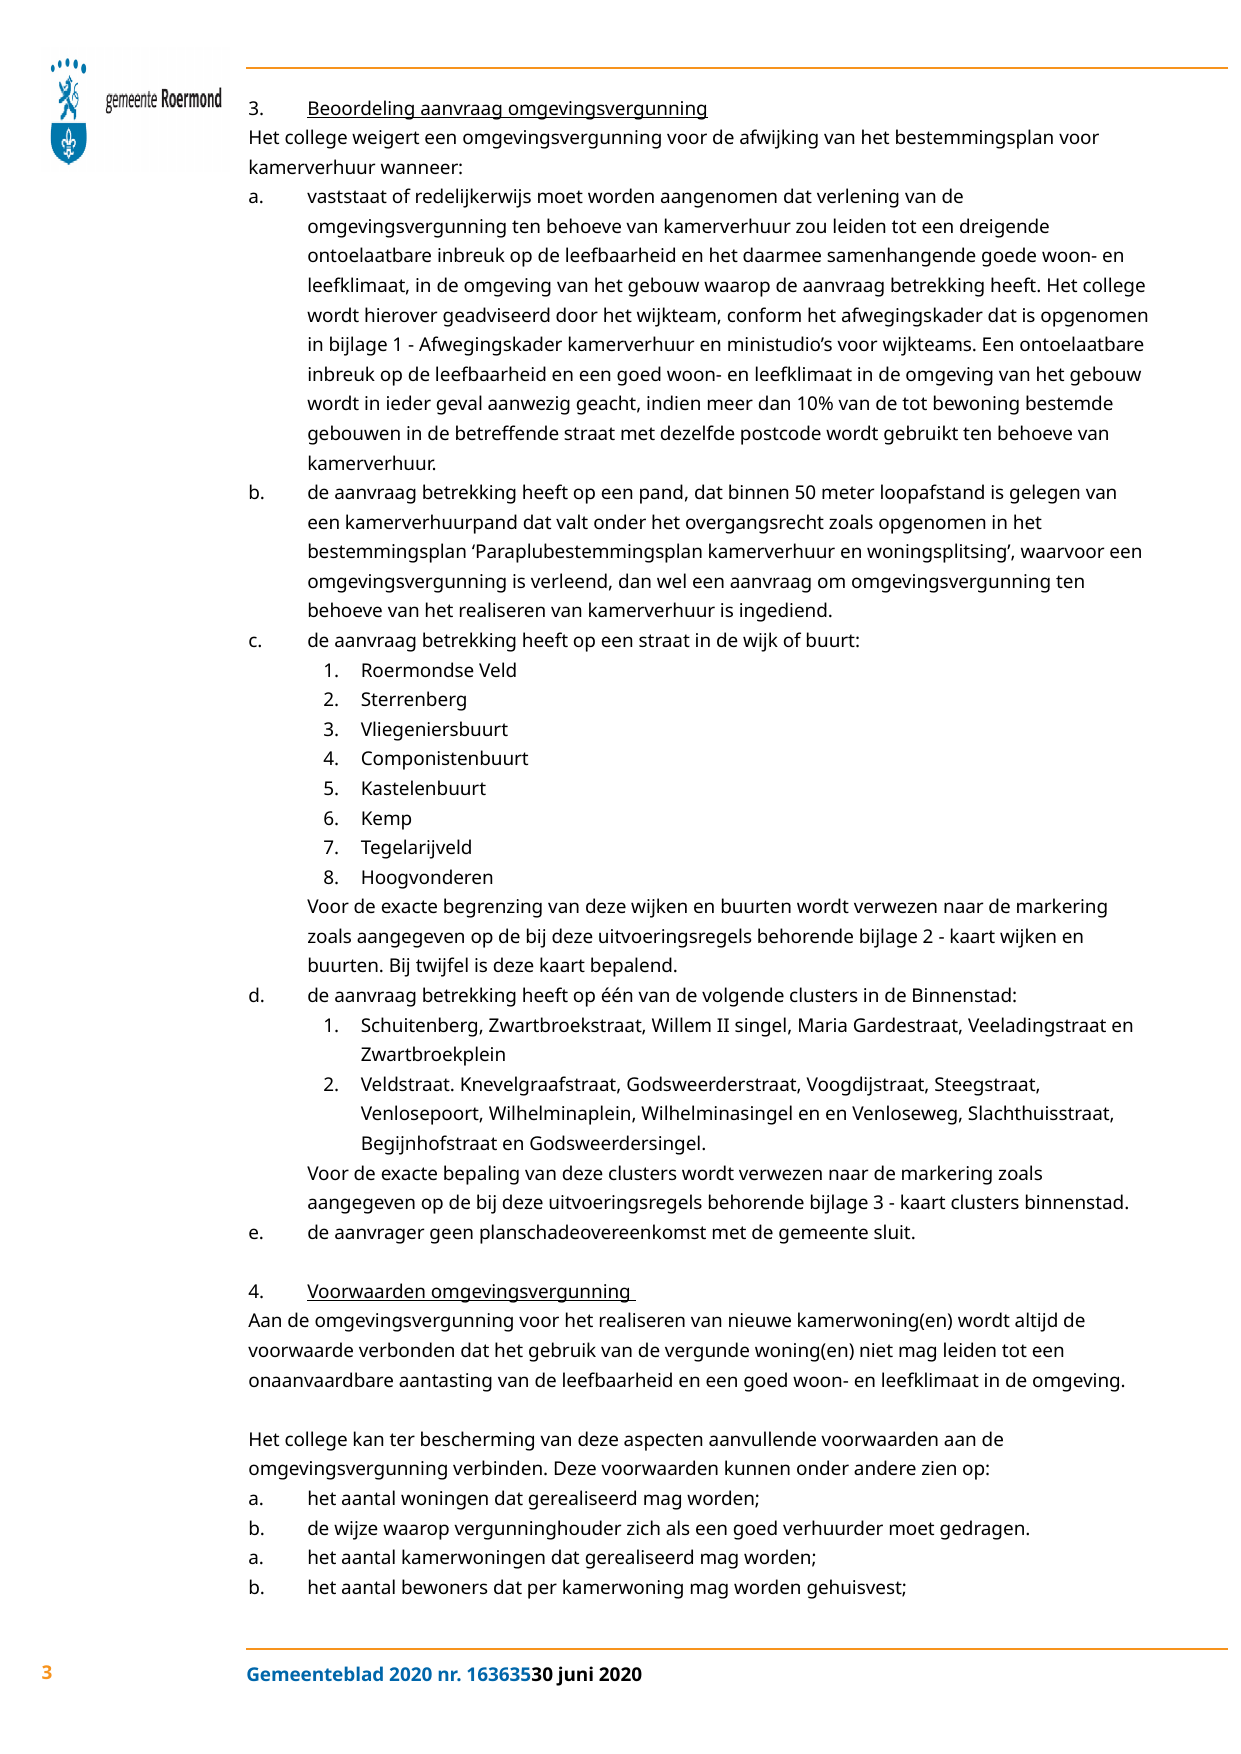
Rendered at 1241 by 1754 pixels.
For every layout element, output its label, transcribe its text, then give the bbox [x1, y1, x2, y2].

list Sterrenberg [323, 686, 1152, 712]
list het aantal kamerwoningen dat gerealiseerd mag worden; [248, 1544, 1152, 1570]
list Hoogvonderen [323, 864, 1152, 890]
list Tegelarijveld [323, 834, 1152, 860]
list Kemp [323, 805, 1152, 831]
list de aanvraag betrekking heeft op één van de volgende clusters in de Binnenstad: [248, 982, 1152, 1008]
list de aanvraag betrekking heeft op een pand, dat binnen 50 meter loopafstand is gelegen van een kamerverhuurpand dat valt onder het overgangsrecht zoals opgenomen in het bestemmingsplan ‘Paraplubestemmingsplan kamerverhuur en woningsplitsing’, waarvoor een omgevingsvergunning is verleend, dan wel een aanvraag om omgevingsvergunning ten behoeve van het realiseren van kamerverhuur is ingediend. [248, 479, 1152, 623]
list vaststaat of redelijkerwijs moet worden aangenomen dat verlening van de omgevingsvergunning ten behoeve van kamerverhuur zou leiden tot een dreigende ontoelaatbare inbreuk op de leefbaarheid en het daarmee samenhangende goede woon- en leefklimaat, in de omgeving van het gebouw waarop de aanvraag betrekking heeft. Het college wordt hierover geadviseerd door het wijkteam, conform het afwegingskader dat is opgenomen in bijlage 1 - Afwegingskader kamerverhuur en ministudio’s voor wijkteams. Een ontoelaatbare inbreuk op de leefbaarheid en een goed woon- en leefklimaat in de omgeving van het gebouw wordt in ieder geval aanwezig geacht, indien meer dan 10% van de tot bewoning bestemde gebouwen in de betreffende straat met dezelfde postcode wordt gebruikt ten behoeve van kamerverhuur. [248, 183, 1152, 476]
list de aanvraag betrekking heeft op een straat in de wijk of buurt: [248, 627, 1152, 653]
list Kastelenbuurt [323, 775, 1152, 801]
list Voor de exacte begrenzing van deze wijken en buurten wordt verwezen naar de markering zoals aangegeven op de bij deze uitvoeringsregels behorende bijlage 2 - kaart wijken en buurten. Bij twijfel is deze kaart bepalend. [248, 893, 1152, 978]
text Aan de omgevingsvergunning voor het realiseren van nieuwe kamerwoning(en) wordt altijd de voorwaarde verbonden dat het gebruik van de vergunde woning(en) niet mag leiden tot een onaanvaardbare aantasting van de leefbaarheid en een goed woon- en leefklimaat in de omgeving. [248, 1308, 1152, 1393]
list de aanvrager geen planschadeovereenkomst met de gemeente sluit. [248, 1219, 1152, 1245]
list Componistenbuurt [323, 746, 1152, 771]
list Vliegeniersbuurt [323, 716, 1152, 742]
list Voorwaarden omgevingsvergunning [248, 1278, 1152, 1304]
list Roermondse Veld [323, 657, 1152, 683]
list Beoordeling aanvraag omgevingsvergunning [248, 95, 1152, 121]
text Het college kan ter bescherming van deze aspecten aanvullende voorwaarden aan de omgevingsvergunning verbinden. Deze voorwaarden kunnen onder andere zien op: [248, 1426, 1152, 1481]
picture [41, 47, 231, 172]
list Veldstraat. Knevelgraafstraat, Godsweerderstraat, Voogdijstraat, Steegstraat, Venlosepoort, Wilhelminaplein, Wilhelminasingel en en Venloseweg, Slachthuisstraat, Begijnhofstraat en Godsweerdersingel. [323, 1071, 1152, 1156]
list het aantal bewoners dat per kamerwoning mag worden gehuisvest; [248, 1574, 1152, 1600]
list Voor de exacte bepaling van deze clusters wordt verwezen naar de markering zoals aangegeven op de bij deze uitvoeringsregels behorende bijlage 3 - kaart clusters binnenstad. [248, 1160, 1152, 1215]
list het aantal woningen dat gerealiseerd mag worden; [248, 1485, 1152, 1511]
list de wijze waarop vergunninghouder zich als een goed verhuurder moet gedragen. [248, 1515, 1152, 1541]
text Het college weigert een omgevingsvergunning voor de afwijking van het bestemmingsplan voor kamerverhuur wanneer: [248, 124, 1152, 180]
list Schuitenberg, Zwartbroekstraat, Willem II singel, Maria Gardestraat, Veeladingstraat en Zwartbroekplein [323, 1012, 1152, 1067]
